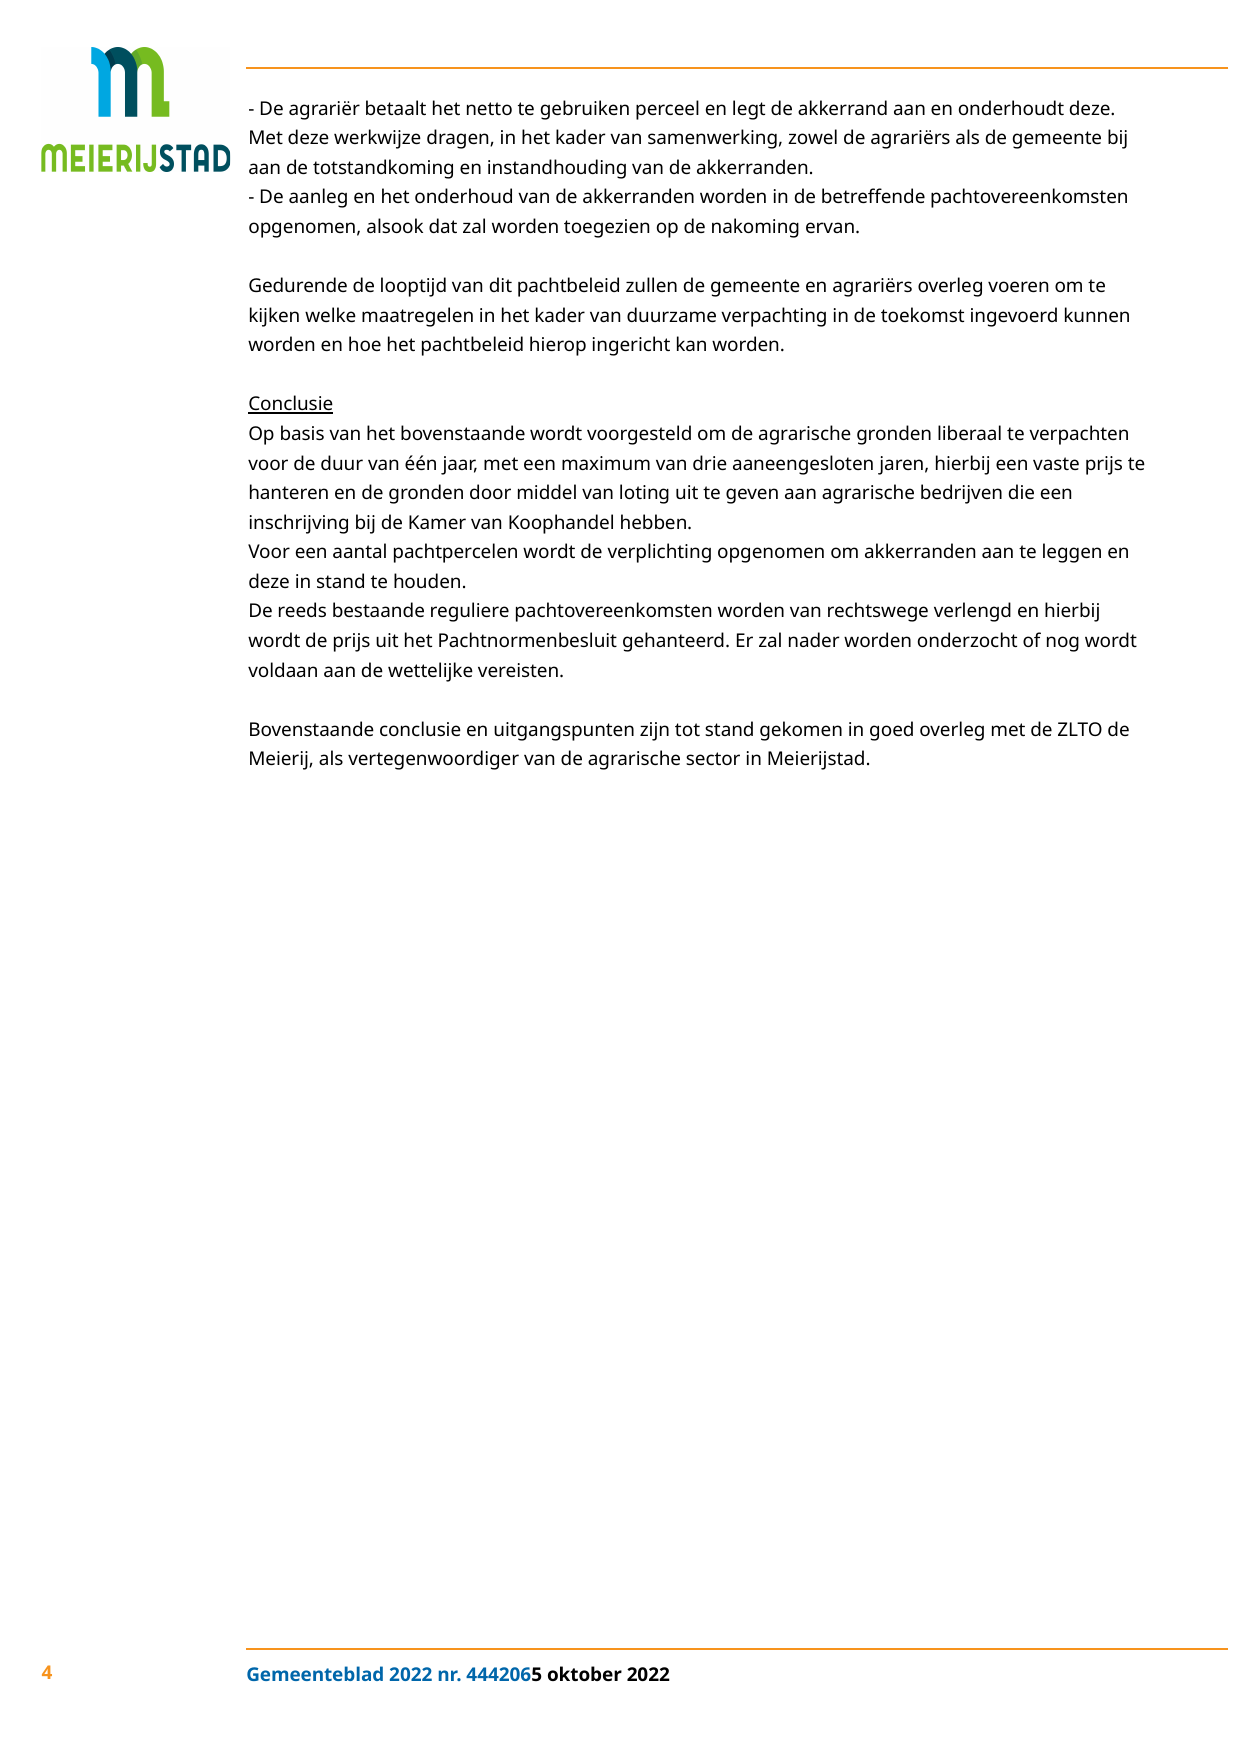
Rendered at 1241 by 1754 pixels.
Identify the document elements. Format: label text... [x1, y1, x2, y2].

text Voor een aantal pachtpercelen wordt de verplichting opgenomen om akkerranden aan te leggen en deze in stand te houden. [248, 538, 1152, 594]
text Bovenstaande conclusie en uitgangspunten zijn tot stand gekomen in goed overleg met de ZLTO de Meierij, als vertegenwoordiger van de agrarische sector in Meierijstad. [248, 716, 1152, 771]
text - De aanleg en het onderhoud van de akkerranden worden in de betreffende pachtovereenkomsten opgenomen, alsook dat zal worden toegezien op de nakoming ervan. [248, 183, 1152, 239]
text - De agrariër betaalt het netto te gebruiken perceel en legt de akkerrand aan en onderhoudt deze. Met deze werkwijze dragen, in het kader van samenwerking, zowel de agrariërs als de gemeente bij aan de totstandkoming en instandhouding van de akkerranden. [248, 95, 1152, 180]
text Conclusie [248, 391, 1152, 416]
picture [41, 47, 231, 172]
text Op basis van het bovenstaande wordt voorgesteld om de agrarische gronden liberaal te verpachten voor de duur van één jaar, met een maximum van drie aaneengesloten jaren, hierbij een vaste prijs te hanteren en de gronden door middel van loting uit te geven aan agrarische bedrijven die een inschrijving bij de Kamer van Koophandel hebben. [248, 420, 1152, 535]
text De reeds bestaande reguliere pachtovereenkomsten worden van rechtswege verlengd en hierbij wordt de prijs uit het Pachtnormenbesluit gehanteerd. Er zal nader worden onderzocht of nog wordt voldaan aan de wettelijke vereisten. [248, 598, 1152, 683]
text Gedurende de looptijd van dit pachtbeleid zullen de gemeente en agrariërs overleg voeren om te kijken welke maatregelen in het kader van duurzame verpachting in de toekomst ingevoerd kunnen worden en hoe het pachtbeleid hierop ingericht kan worden. [248, 272, 1152, 357]
